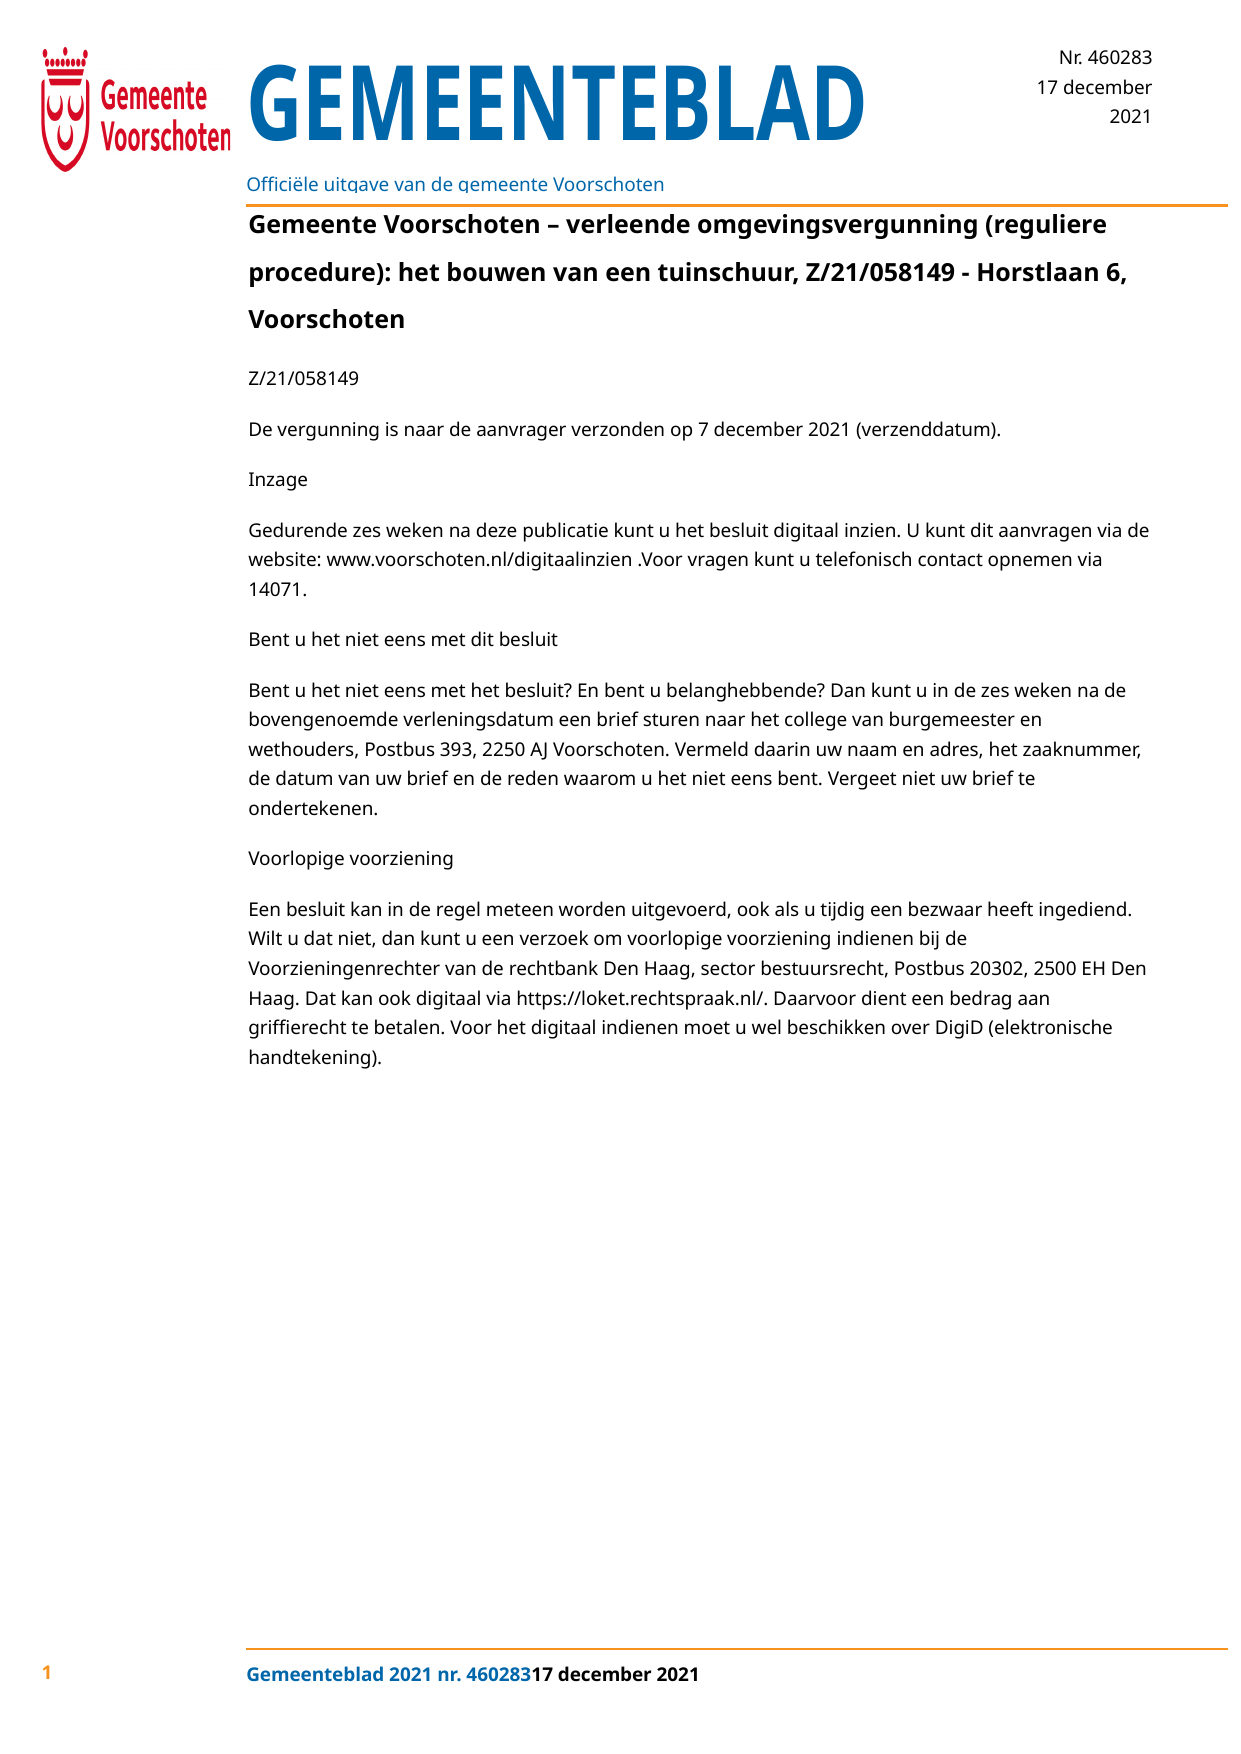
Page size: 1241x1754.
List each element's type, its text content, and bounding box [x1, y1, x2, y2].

text Inzage [248, 466, 1152, 492]
text Voorlopige voorziening [248, 846, 1152, 871]
text Z/21/058149 [248, 366, 1152, 391]
text De vergunning is naar de aanvrager verzonden op 7 december 2021 (verzenddatum). [248, 416, 1152, 442]
text Bent u het niet eens met dit besluit [248, 626, 1152, 652]
text Gemeente Voorschoten – verleende omgevingsvergunning (reguliere procedure): het bouwen van een tuinschuur, Z/21/058149 - Horstlaan 6, Voorschoten [248, 207, 1152, 336]
text Bent u het niet eens met het besluit? En bent u belanghebbende? Dan kunt u in de zes weken na de bovengenoemde verleningsdatum een brief sturen naar het college van burgemeester en wethouders, Postbus 393, 2250 AJ Voorschoten. Vermeld daarin uw naam en adres, het zaaknummer, de datum van uw brief en de reden waarom u het niet eens bent. Vergeet niet uw brief te ondertekenen. [248, 677, 1152, 821]
picture [41, 47, 231, 172]
text Een besluit kan in de regel meteen worden uitgevoerd, ook als u tijdig een bezwaar heeft ingediend. Wilt u dat niet, dan kunt u een verzoek om voorlopige voorziening indienen bij de Voorzieningenrechter van de rechtbank Den Haag, sector bestuursrecht, Postbus 20302, 2500 EH Den Haag. Dat kan ook digitaal via https://loket.rechtspraak.nl/. Daarvoor dient een bedrag aan griffierecht te betalen. Voor het digitaal indienen moet u wel beschikken over DigiD (elektronische handtekening). [248, 896, 1152, 1069]
text Gedurende zes weken na deze publicatie kunt u het besluit digitaal inzien. U kunt dit aanvragen via de website: www.voorschoten.nl/digitaalinzien .Voor vragen kunt u telefonisch contact opnemen via 14071. [248, 517, 1152, 602]
